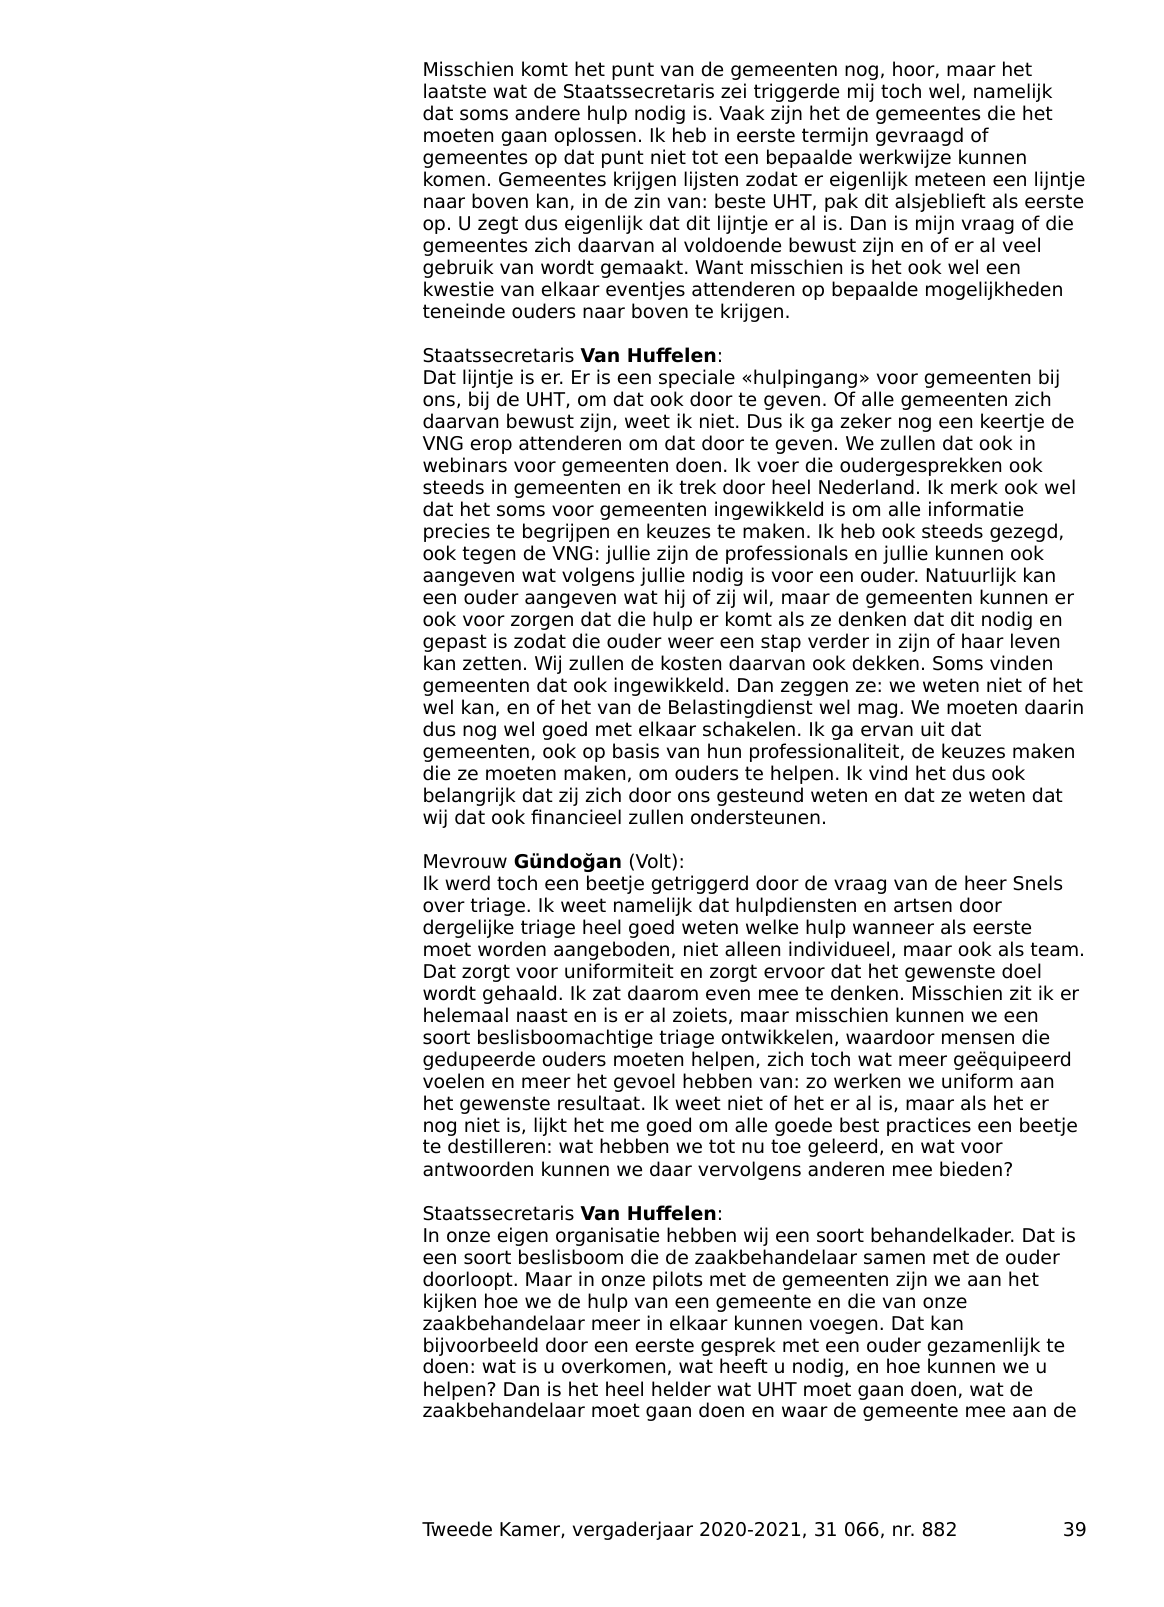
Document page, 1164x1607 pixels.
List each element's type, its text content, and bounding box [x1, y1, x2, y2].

text In onze eigen organisatie hebben wij een soort behandelkader. Dat is een soort beslisboom die de zaakbehandelaar samen met de ouder doorloopt. Maar in onze pilots met de gemeenten zijn we aan het kijken hoe we de hulp van een gemeente en die van onze zaakbehandelaar meer in elkaar kunnen voegen. Dat kan bijvoorbeeld door een eerste gesprek met een ouder gezamenlijk te doen: wat is u overkomen, wat heeft u nodig, en hoe kunnen we u helpen? Dan is het heel helder wat UHT moet gaan doen, wat de zaakbehandelaar moet gaan doen en waar de gemeente mee aan de [422, 1224, 1087, 1422]
text Dat lijntje is er. Er is een speciale «hulpingang» voor gemeenten bij ons, bij de UHT, om dat ook door te geven. Of alle gemeenten zich daarvan bewust zijn, weet ik niet. Dus ik ga zeker nog een keertje de VNG erop attenderen om dat door te geven. We zullen dat ook in webinars voor gemeenten doen. Ik voer die oudergesprekken ook steeds in gemeenten en ik trek door heel Nederland. Ik merk ook wel dat het soms voor gemeenten ingewikkeld is om alle informatie precies te begrijpen en keuzes te maken. Ik heb ook steeds gezegd, ook tegen de VNG: jullie zijn de professionals en jullie kunnen ook aangeven wat volgens jullie nodig is voor een ouder. Natuurlijk kan een ouder aangeven wat hij of zij wil, maar de gemeenten kunnen er ook voor zorgen dat die hulp er komt als ze denken dat dit nodig en gepast is zodat die ouder weer een stap verder in zijn of haar leven kan zetten. Wij zullen de kosten daarvan ook dekken. Soms vinden gemeenten dat ook ingewikkeld. Dan zeggen ze: we weten niet of het wel kan, en of het van de Belastingdienst wel mag. We moeten daarin dus nog wel goed met elkaar schakelen. Ik ga ervan uit dat gemeenten, ook op basis van hun professionaliteit, de keuzes maken die ze moeten maken, om ouders te helpen. Ik vind het dus ook belangrijk dat zij zich door ons gesteund weten en dat ze weten dat wij dat ook financieel zullen ondersteunen. [422, 367, 1087, 828]
text Staatssecretaris Van Huffelen: [422, 1203, 1087, 1224]
text Misschien komt het punt van de gemeenten nog, hoor, maar het laatste wat de Staatssecretaris zei triggerde mij toch wel, namelijk dat soms andere hulp nodig is. Vaak zijn het de gemeentes die het moeten gaan oplossen. Ik heb in eerste termijn gevraagd of gemeentes op dat punt niet tot een bepaalde werkwijze kunnen komen. Gemeentes krijgen lijsten zodat er eigenlijk meteen een lijntje naar boven kan, in de zin van: beste UHT, pak dit alsjeblieft als eerste op. U zegt dus eigenlijk dat dit lijntje er al is. Dan is mijn vraag of die gemeentes zich daarvan al voldoende bewust zijn en of er al veel gebruik van wordt gemaakt. Want misschien is het ook wel een kwestie van elkaar eventjes attenderen op bepaalde mogelijkheden teneinde ouders naar boven te krijgen. [422, 59, 1087, 323]
text Ik werd toch een beetje getriggerd door de vraag van de heer Snels over triage. Ik weet namelijk dat hulpdiensten en artsen door dergelijke triage heel goed weten welke hulp wanneer als eerste moet worden aangeboden, niet alleen individueel, maar ook als team. Dat zorgt voor uniformiteit en zorgt ervoor dat het gewenste doel wordt gehaald. Ik zat daarom even mee te denken. Misschien zit ik er helemaal naast en is er al zoiets, maar misschien kunnen we een soort beslisboomachtige triage ontwikkelen, waardoor mensen die gedupeerde ouders moeten helpen, zich toch wat meer geëquipeerd voelen en meer het gevoel hebben van: zo werken we uniform aan het gewenste resultaat. Ik weet niet of het er al is, maar als het er nog niet is, lijkt het me goed om alle goede best practices een beetje te destilleren: wat hebben we tot nu toe geleerd, en wat voor antwoorden kunnen we daar vervolgens anderen mee bieden? [422, 873, 1087, 1180]
text Mevrouw Gündoğan (Volt): [422, 851, 1087, 873]
text Staatssecretaris Van Huffelen: [422, 345, 1087, 367]
